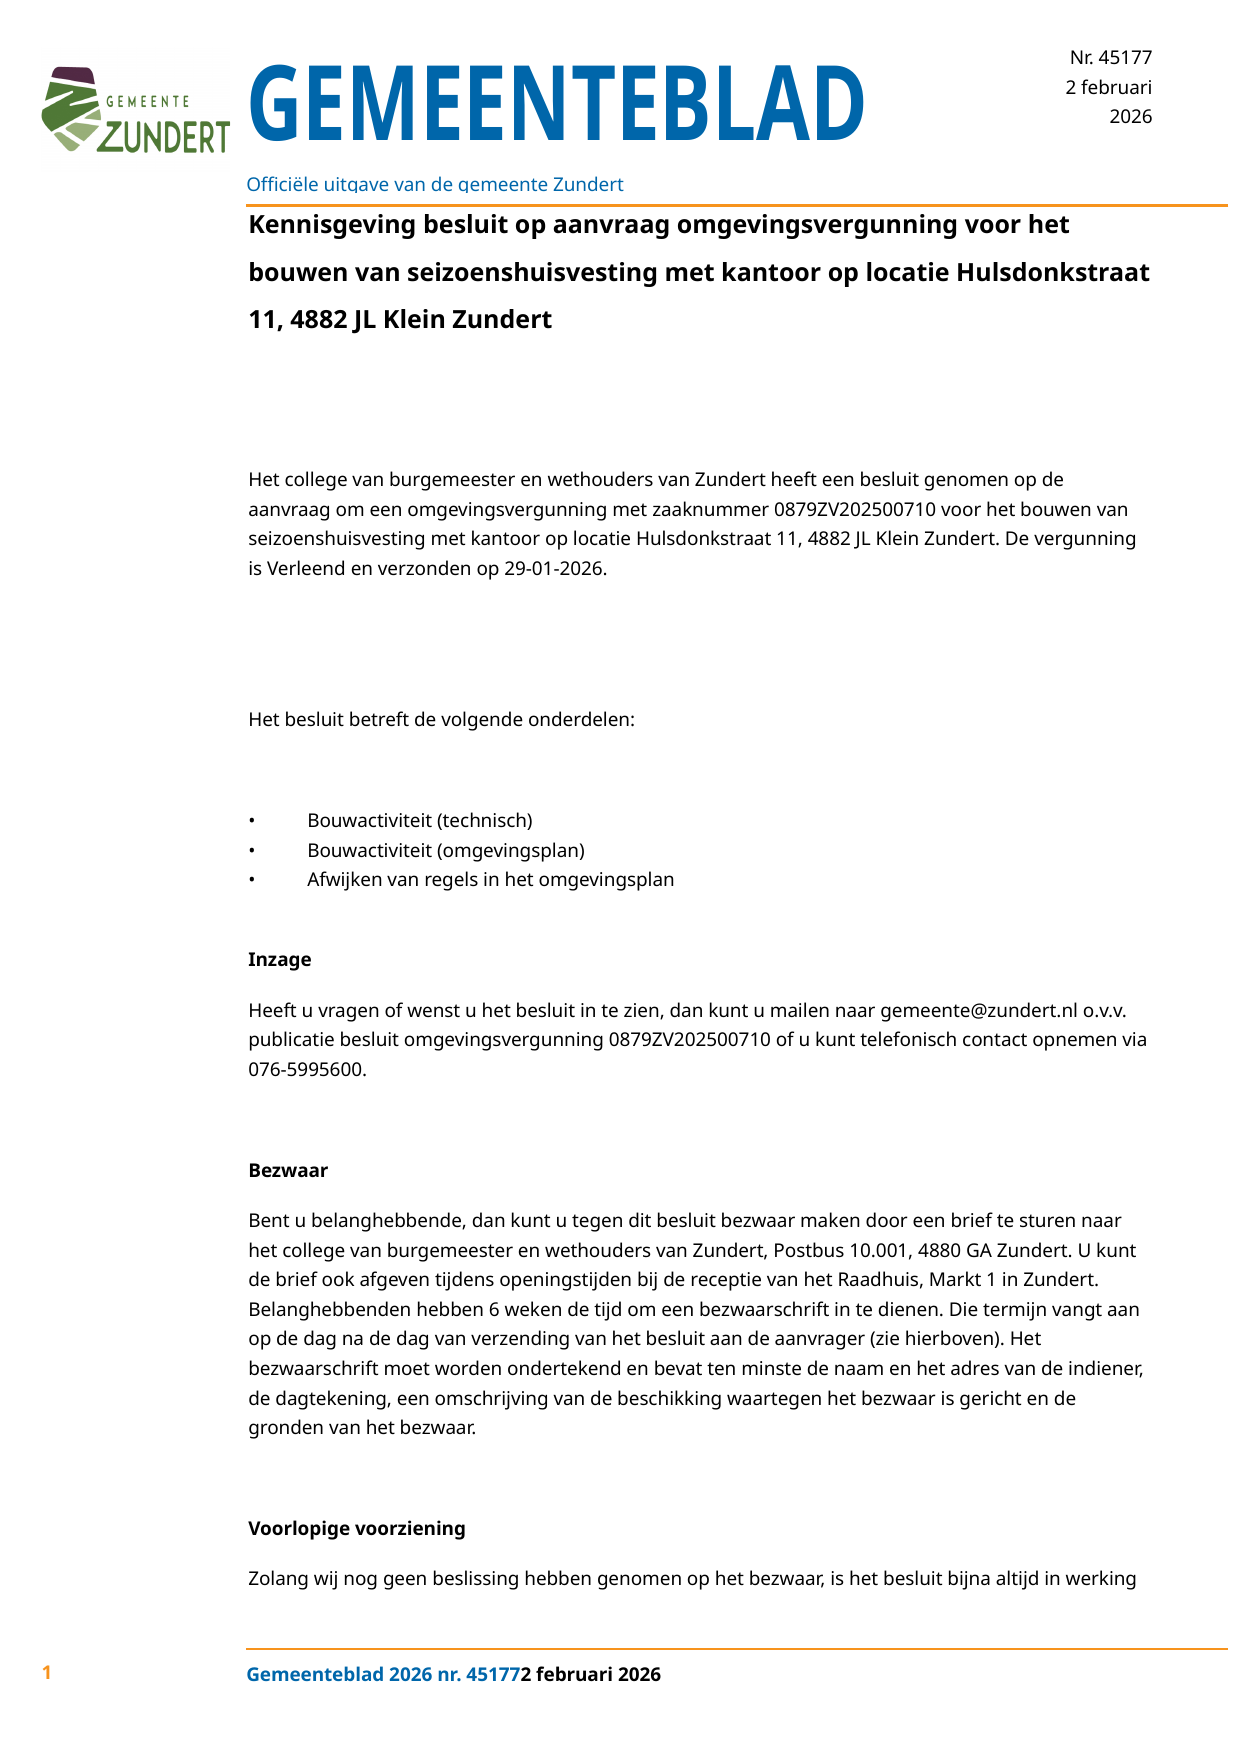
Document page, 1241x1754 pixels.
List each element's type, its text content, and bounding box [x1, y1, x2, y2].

list Bouwactiviteit (technisch) [248, 807, 1152, 833]
text Kennisgeving besluit op aanvraag omgevingsvergunning voor het bouwen van seizoenshuisvesting met kantoor op locatie Hulsdonkstraat 11, 4882 JL Klein Zundert [248, 207, 1152, 336]
list Afwijken van regels in het omgevingsplan [248, 866, 1152, 892]
text Inzage [248, 946, 1152, 972]
picture [41, 47, 231, 172]
text Heeft u vragen of wenst u het besluit in te zien, dan kunt u mailen naar gemeente@zundert.nl o.v.v. publicatie besluit omgevingsvergunning 0879ZV202500710 of u kunt telefonisch contact opnemen via 076-5995600. [248, 997, 1152, 1082]
text Het besluit betreft de volgende onderdelen: [248, 706, 1152, 732]
text Bent u belanghebbende, dan kunt u tegen dit besluit bezwaar maken door een brief te sturen naar het college van burgemeester en wethouders van Zundert, Postbus 10.001, 4880 GA Zundert. U kunt de brief ook afgeven tijdens openingstijden bij de receptie van het Raadhuis, Markt 1 in Zundert. Belanghebbenden hebben 6 weken de tijd om een bezwaarschrift in te dienen. Die termijn vangt aan op de dag na de dag van verzending van het besluit aan de aanvrager (zie hierboven). Het bezwaarschrift moet worden ondertekend en bevat ten minste de naam en het adres van de indiener, de dagtekening, een omschrijving van de beschikking waartegen het bezwaar is gericht en de gronden van het bezwaar. [248, 1207, 1152, 1440]
text Voorlopige voorziening [248, 1515, 1152, 1541]
text Bezwaar [248, 1157, 1152, 1182]
text Het college van burgemeester en wethouders van Zundert heeft een besluit genomen op de aanvraag om een omgevingsvergunning met zaaknummer 0879ZV202500710 voor het bouwen van seizoenshuisvesting met kantoor op locatie Hulsdonkstraat 11, 4882 JL Klein Zundert. De vergunning is Verleend en verzonden op 29-01-2026. [248, 466, 1152, 581]
list Bouwactiviteit (omgevingsplan) [248, 837, 1152, 862]
text Zolang wij nog geen beslissing hebben genomen op het bezwaar, is het besluit bijna altijd in werking [248, 1566, 1152, 1591]
